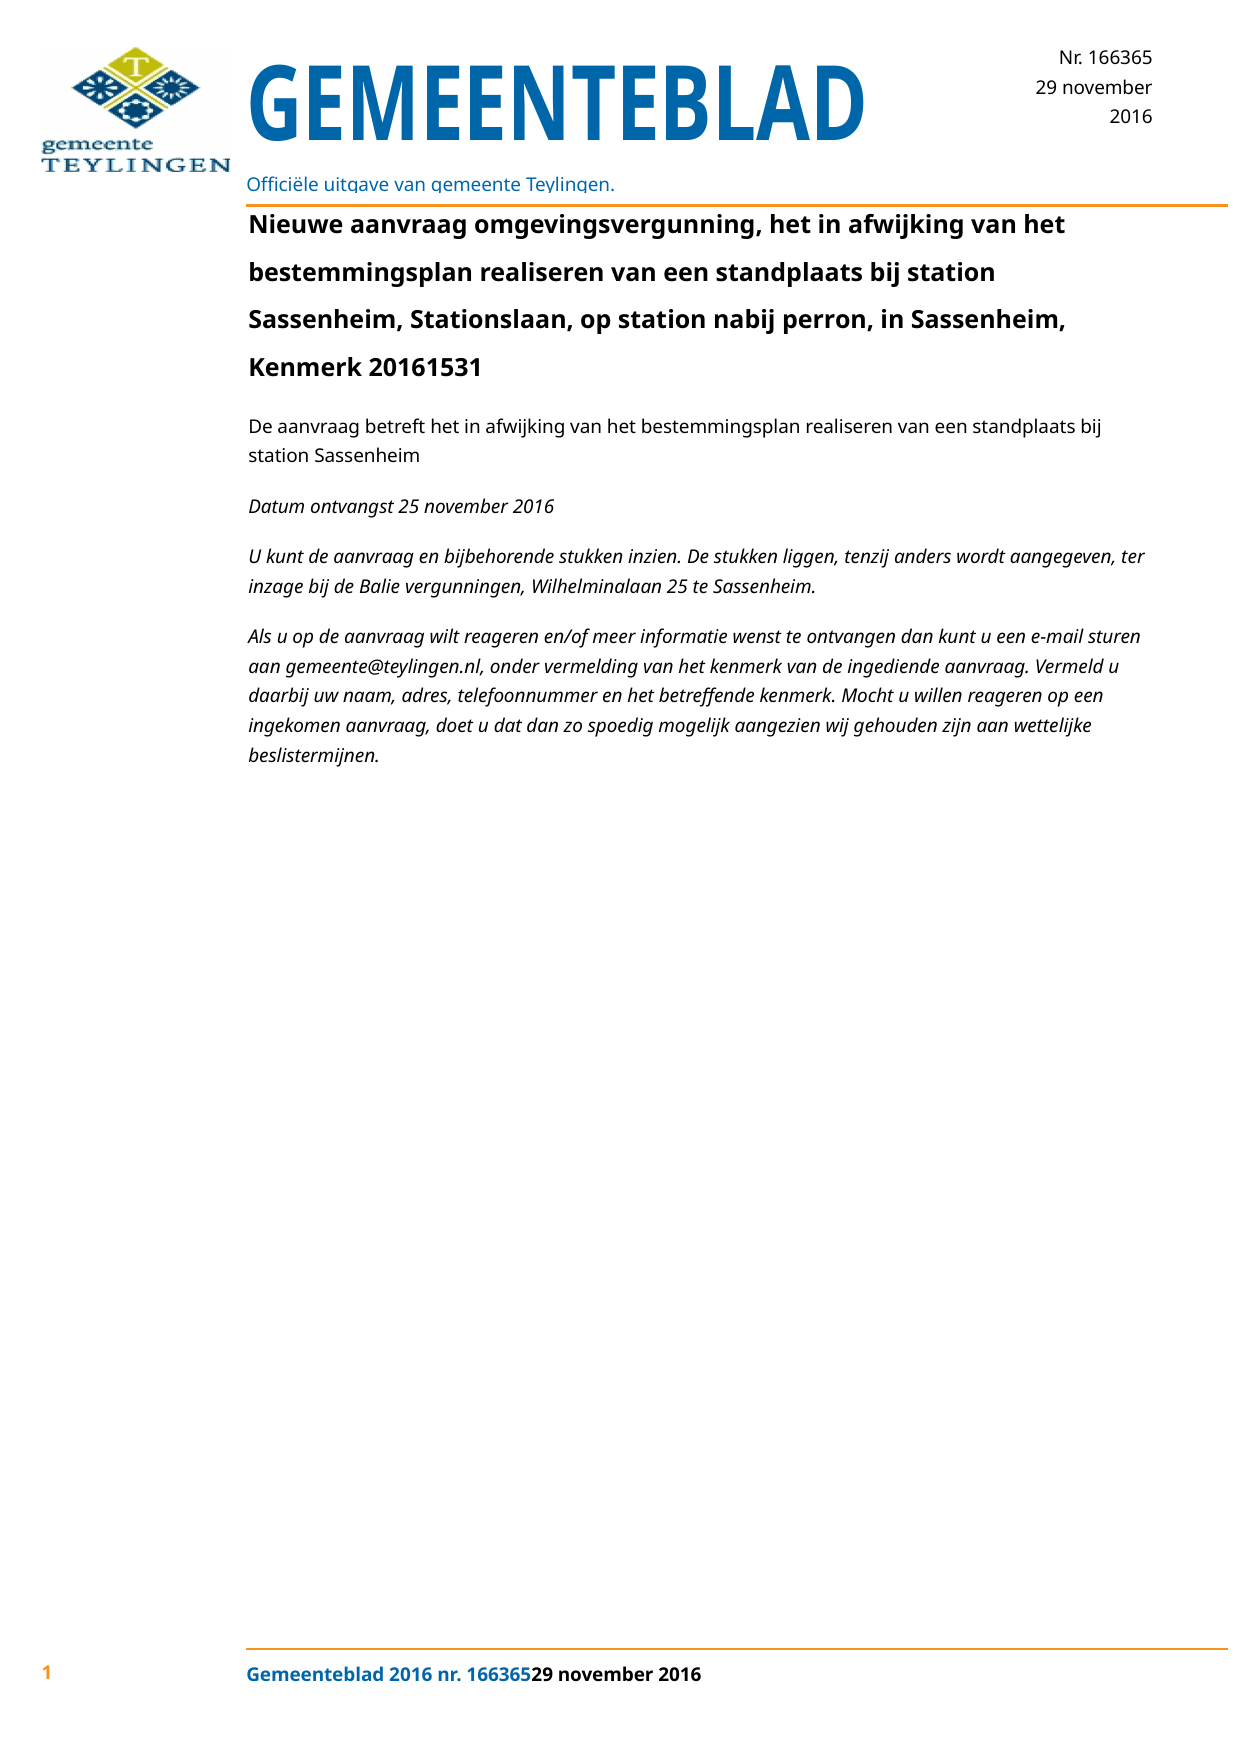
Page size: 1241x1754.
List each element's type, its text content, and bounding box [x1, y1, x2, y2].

text Nieuwe aanvraag omgevingsvergunning, het in afwijking van het bestemmingsplan realiseren van een standplaats bij station Sassenheim, Stationslaan, op station nabij perron, in Sassenheim, Kenmerk 20161531 [248, 207, 1152, 384]
picture [41, 47, 231, 172]
text U kunt de aanvraag en bijbehorende stukken inzien. De stukken liggen, tenzij anders wordt aangegeven, ter inzage bij de Balie vergunningen, Wilhelminalaan 25 te Sassenheim. [248, 543, 1152, 599]
text Als u op de aanvraag wilt reageren en/of meer informatie wenst te ontvangen dan kunt u een e-mail sturen aan gemeente@teylingen.nl, onder vermelding van het kenmerk van de ingediende aanvraag. Vermeld u daarbij uw naam, adres, telefoonnummer en het betreffende kenmerk. Mocht u willen reageren op een ingekomen aanvraag, doet u dat dan zo spoedig mogelijk aangezien wij gehouden zijn aan wettelijke beslistermijnen. [248, 623, 1152, 768]
text Datum ontvangst 25 november 2016 [248, 493, 1152, 519]
text De aanvraag betreft het in afwijking van het bestemmingsplan realiseren van een standplaats bij station Sassenheim [248, 413, 1152, 468]
